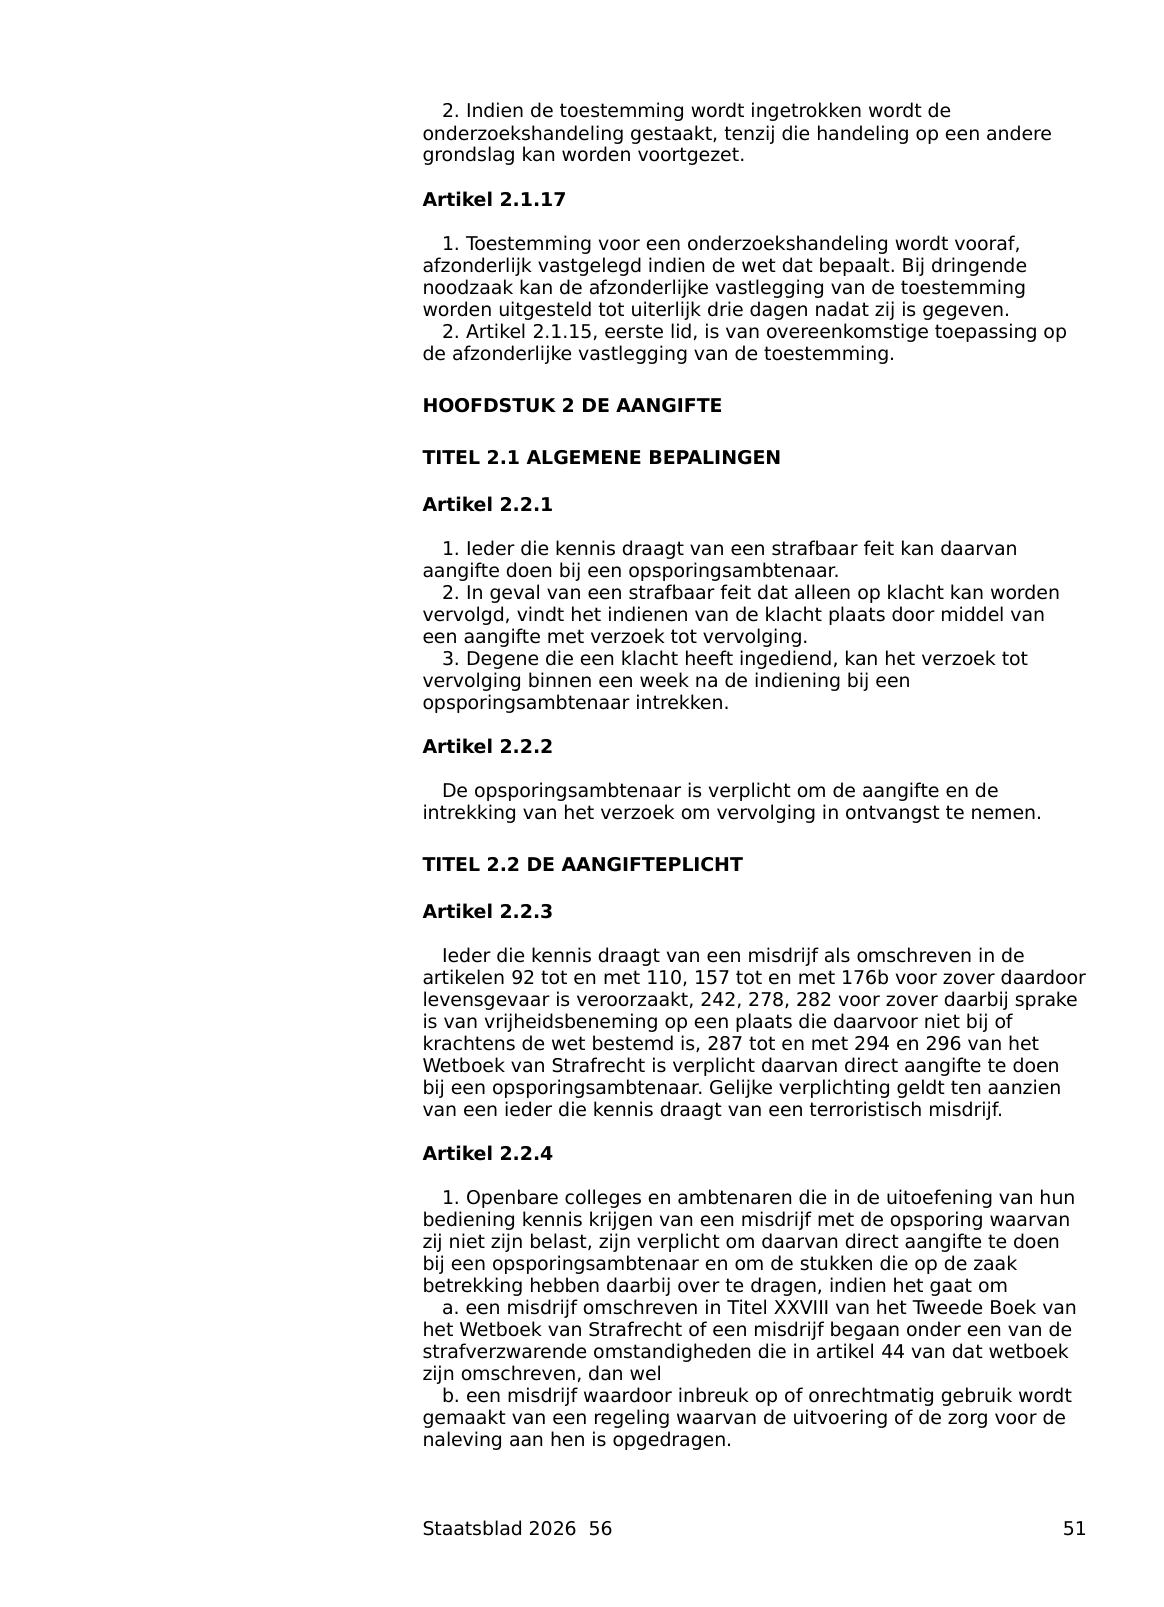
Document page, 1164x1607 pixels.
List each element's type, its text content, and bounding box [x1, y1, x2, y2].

subtitle TITEL 2.1 ALGEMENE BEPALINGEN [422, 447, 1087, 468]
text 3. Degene die een klacht heeft ingediend, kan het verzoek tot vervolging binnen een week na de indiening bij een opsporingsambtenaar intrekken. [422, 648, 1087, 713]
text De opsporingsambtenaar is verplicht om de aangifte en de intrekking van het verzoek om vervolging in ontvangst te nemen. [422, 780, 1087, 824]
text 1. Openbare colleges en ambtenaren die in de uitoefening van hun bediening kennis krijgen van een misdrijf met de opsporing waarvan zij niet zijn belast, zijn verplicht om daarvan direct aangifte te doen bij een opsporingsambtenaar en om de stukken die op de zaak betrekking hebben daarbij over te dragen, indien het gaat om [422, 1187, 1087, 1297]
text 1. Ieder die kennis draagt van een strafbaar feit kan daarvan aangifte doen bij een opsporingsambtenaar. [422, 538, 1087, 582]
subtitle Artikel 2.2.3 [422, 901, 1087, 923]
subtitle HOOFDSTUK 2 DE AANGIFTE [422, 394, 1087, 417]
text 2. In geval van een strafbaar feit dat alleen op klacht kan worden vervolgd, vindt het indienen van de klacht plaats door middel van een aangifte met verzoek tot vervolging. [422, 582, 1087, 648]
text b. een misdrijf waardoor inbreuk op of onrechtmatig gebruik wordt gemaakt van een regeling waarvan de uitvoering of de zorg voor de naleving aan hen is opgedragen. [422, 1385, 1087, 1451]
subtitle TITEL 2.2 DE AANGIFTEPLICHT [422, 854, 1087, 876]
text 1. Toestemming voor een onderzoekshandeling wordt vooraf, afzonderlijk vastgelegd indien de wet dat bepaalt. Bij dringende noodzaak kan de afzonderlijke vastlegging van de toestemming worden uitgesteld tot uiterlijk drie dagen nadat zij is gegeven. [422, 233, 1087, 321]
text 2. Artikel 2.1.15, eerste lid, is van overeenkomstige toepassing op de afzonderlijke vastlegging van de toestemming. [422, 321, 1087, 364]
subtitle Artikel 2.2.1 [422, 493, 1087, 516]
subtitle Artikel 2.2.2 [422, 736, 1087, 758]
text Ieder die kennis draagt van een misdrijf als omschreven in de artikelen 92 tot en met 110, 157 tot en met 176b voor zover daardoor levensgevaar is veroorzaakt, 242, 278, 282 voor zover daarbij sprake is van vrijheidsbeneming op een plaats die daarvoor niet bij of krachtens de wet bestemd is, 287 tot en met 294 en 296 van het Wetboek van Strafrecht is verplicht daarvan direct aangifte te doen bij een opsporingsambtenaar. Gelijke verplichting geldt ten aanzien van een ieder die kennis draagt van een terroristisch misdrijf. [422, 945, 1087, 1121]
subtitle Artikel 2.1.17 [422, 188, 1087, 211]
text 2. Indien de toestemming wordt ingetrokken wordt de onderzoekshandeling gestaakt, tenzij die handeling op een andere grondslag kan worden voortgezet. [422, 100, 1087, 166]
text a. een misdrijf omschreven in Titel XXVIII van het Tweede Boek van het Wetboek van Strafrecht of een misdrijf begaan onder een van de strafverzwarende omstandigheden die in artikel 44 van dat wetboek zijn omschreven, dan wel [422, 1297, 1087, 1385]
subtitle Artikel 2.2.4 [422, 1143, 1087, 1165]
